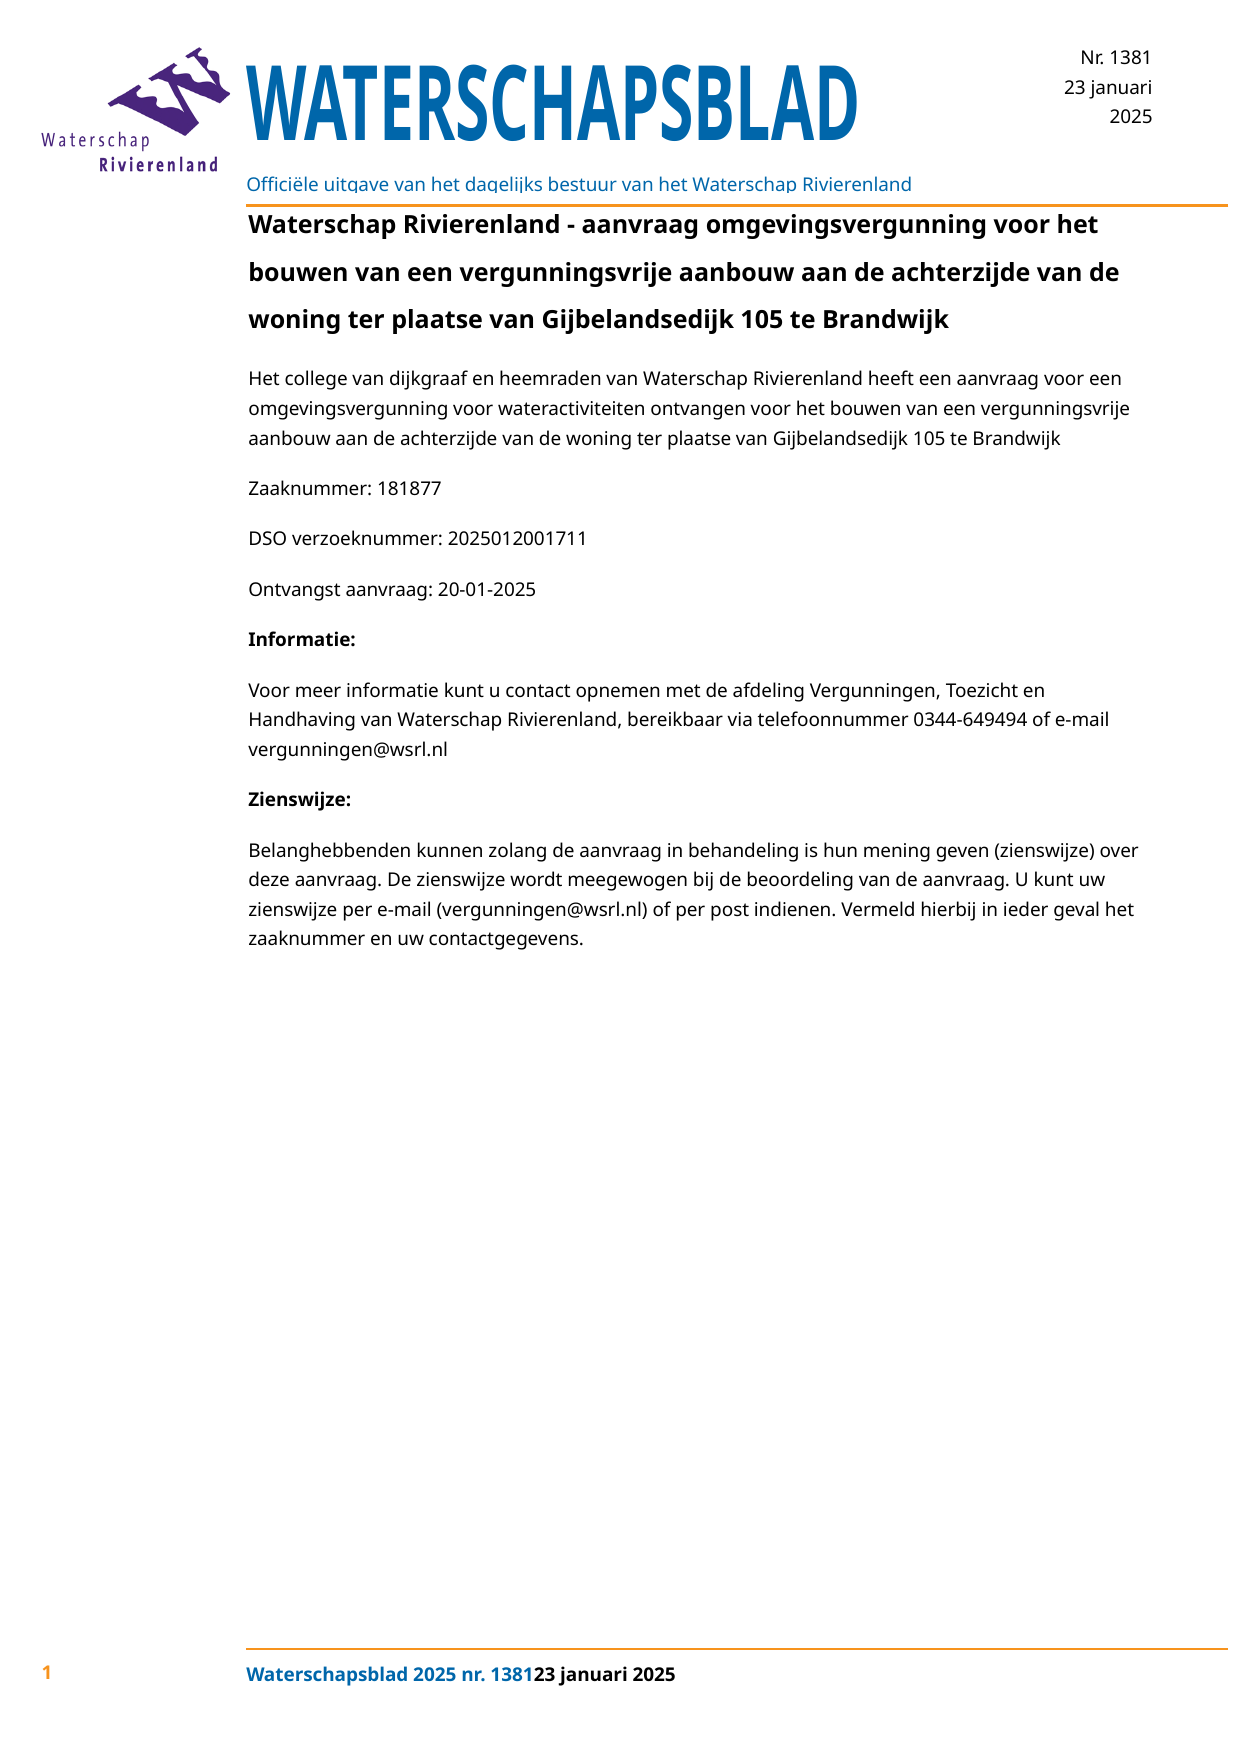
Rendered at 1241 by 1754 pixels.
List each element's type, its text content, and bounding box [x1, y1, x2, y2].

text Ontvangst aanvraag: 20-01-2025 [248, 576, 1152, 602]
text Informatie: [248, 626, 1152, 652]
picture [41, 47, 231, 172]
text Het college van dijkgraaf en heemraden van Waterschap Rivierenland heeft een aanvraag voor een omgevingsvergunning voor wateractiviteiten ontvangen voor het bouwen van een vergunningsvrije aanbouw aan de achterzijde van de woning ter plaatse van Gijbelandsedijk 105 te Brandwijk [248, 366, 1152, 450]
text Zienswijze: [248, 786, 1152, 812]
text Zaaknummer: 181877 [248, 475, 1152, 501]
text Waterschap Rivierenland - aanvraag omgevingsvergunning voor het bouwen van een vergunningsvrije aanbouw aan de achterzijde van de woning ter plaatse van Gijbelandsedijk 105 te Brandwijk [248, 207, 1152, 336]
text Voor meer informatie kunt u contact opnemen met de afdeling Vergunningen, Toezicht en Handhaving van Waterschap Rivierenland, bereikbaar via telefoonnummer 0344-649494 of e-mail vergunningen@wsrl.nl [248, 677, 1152, 762]
text DSO verzoeknummer: 2025012001711 [248, 526, 1152, 551]
text Belanghebbenden kunnen zolang de aanvraag in behandeling is hun mening geven (zienswijze) over deze aanvraag. De zienswijze wordt meegewogen bij de beoordeling van de aanvraag. U kunt uw zienswijze per e-mail (vergunningen@wsrl.nl) of per post indienen. Vermeld hierbij in ieder geval het zaaknummer en uw contactgegevens. [248, 837, 1152, 951]
